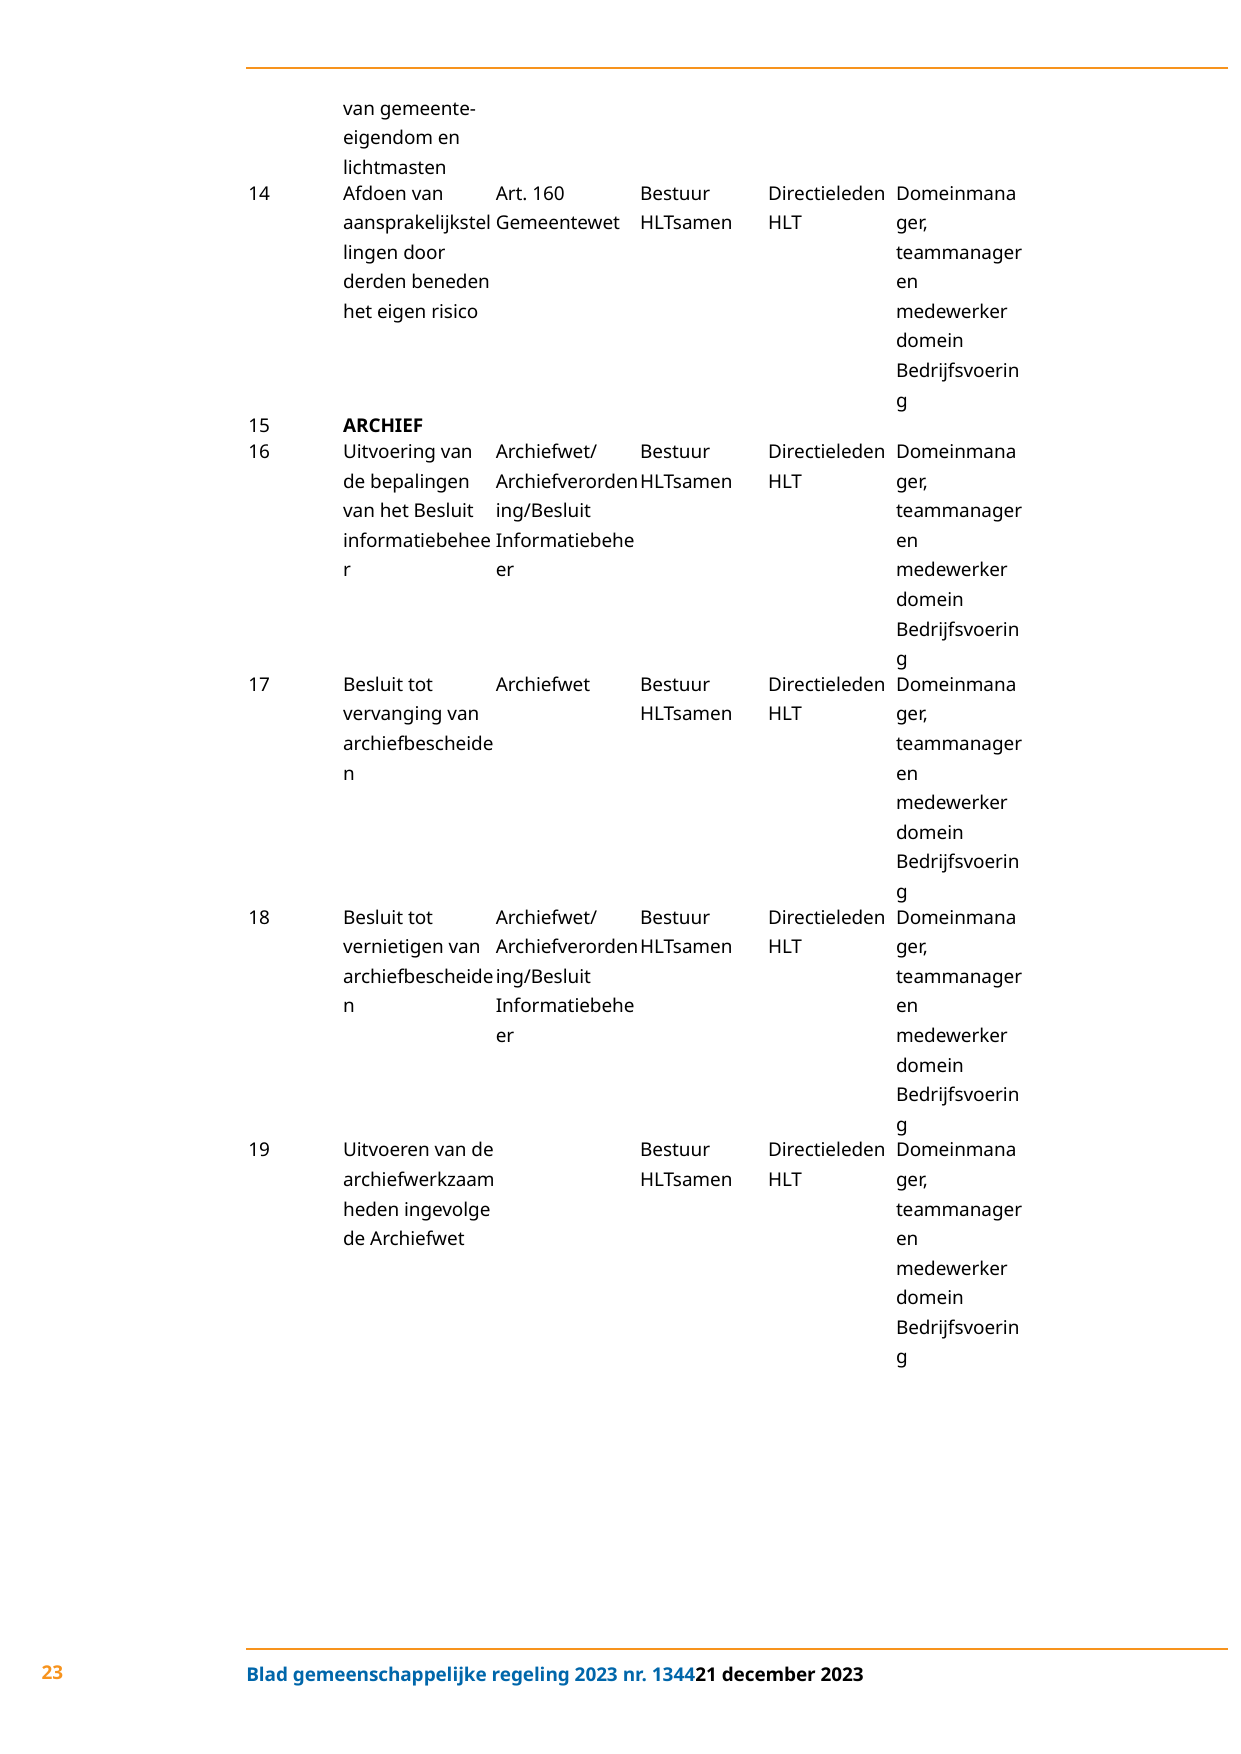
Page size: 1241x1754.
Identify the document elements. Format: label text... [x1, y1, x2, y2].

table_cell [1024, 95, 1152, 180]
table_cell 14 [248, 180, 343, 412]
table_cell [1024, 438, 1152, 671]
table_cell Bestuur HLTsamen [640, 180, 768, 412]
table_cell Domeinmanager, teammanager en medewerker domein Bedrijfsvoering [896, 180, 1024, 412]
table_cell [640, 95, 768, 180]
table_cell [1024, 904, 1152, 1137]
table_cell Archiefwet/Archiefverordening/Besluit Informatiebeheer [496, 904, 640, 1137]
table_cell Directieleden HLT [768, 1137, 896, 1369]
table_cell 16 [248, 438, 343, 671]
table_cell [896, 413, 1024, 438]
table_cell [640, 413, 768, 438]
table_cell Domeinmanager, teammanager en medewerker domein Bedrijfsvoering [896, 904, 1024, 1137]
table_cell ARCHIEF [343, 413, 496, 438]
table_cell Directieleden HLT [768, 438, 896, 671]
picture [41, 47, 231, 172]
table_cell [1024, 180, 1152, 412]
table_cell Domeinmanager, teammanager en medewerker domein Bedrijfsvoering [896, 671, 1024, 904]
table_cell Bestuur HLTsamen [640, 1137, 768, 1369]
table_cell [896, 95, 1024, 180]
table_cell Uitvoeren van de archiefwerkzaamheden ingevolge de Archiefwet [343, 1137, 496, 1369]
table_cell [496, 413, 640, 438]
table_cell van gemeente-eigendom en lichtmasten [343, 95, 496, 180]
table_cell [768, 413, 896, 438]
table_cell [248, 95, 343, 180]
table_cell Bestuur HLTsamen [640, 904, 768, 1137]
table_cell Archiefwet/Archiefverordening/Besluit Informatiebeheer [496, 438, 640, 671]
table_cell 18 [248, 904, 343, 1137]
table_cell 15 [248, 413, 343, 438]
table_cell [496, 1137, 640, 1369]
table_cell Bestuur HLTsamen [640, 671, 768, 904]
table_cell Domeinmanager, teammanager en medewerker domein Bedrijfsvoering [896, 438, 1024, 671]
table_cell 17 [248, 671, 343, 904]
table_cell Directieleden HLT [768, 180, 896, 412]
table_cell [1024, 1137, 1152, 1369]
table_cell 19 [248, 1137, 343, 1369]
table_cell Afdoen van aansprakelijkstellingen door derden beneden het eigen risico [343, 180, 496, 412]
table_cell Uitvoering van de bepalingen van het Besluit informatiebeheer [343, 438, 496, 671]
table_cell [1024, 413, 1152, 438]
table_cell [768, 95, 896, 180]
table_cell Archiefwet [496, 671, 640, 904]
table_cell [1024, 671, 1152, 904]
table_cell Besluit tot vernietigen van archiefbescheiden [343, 904, 496, 1137]
table_cell Besluit tot vervanging van archiefbescheiden [343, 671, 496, 904]
table_cell Directieleden HLT [768, 671, 896, 904]
table_cell Bestuur HLTsamen [640, 438, 768, 671]
table_cell Domeinmanager, teammanager en medewerker domein Bedrijfsvoering [896, 1137, 1024, 1369]
table_cell [496, 95, 640, 180]
table_cell Art. 160 Gemeentewet [496, 180, 640, 412]
table_cell Directieleden HLT [768, 904, 896, 1137]
